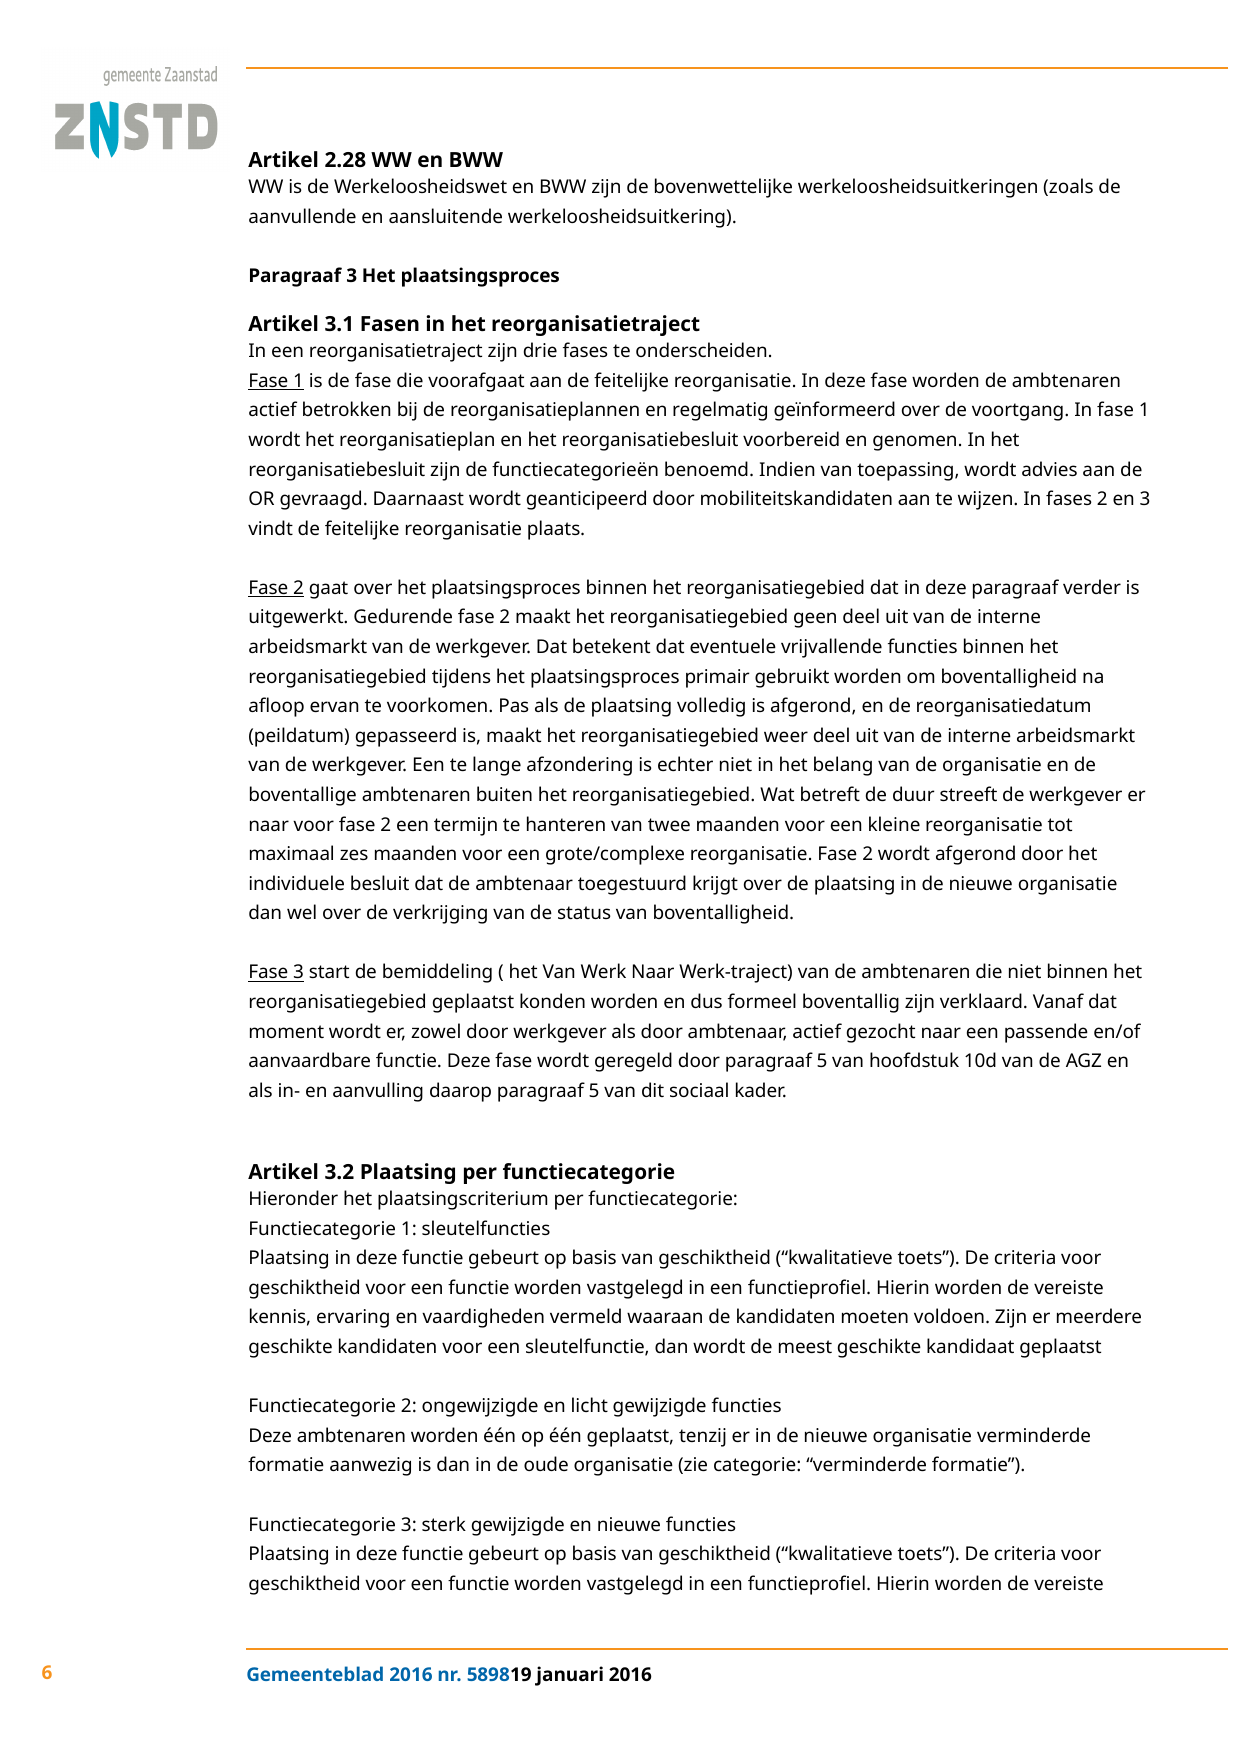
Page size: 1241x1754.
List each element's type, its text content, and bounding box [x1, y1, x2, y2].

text Fase 3 start de bemiddeling ( het Van Werk Naar Werk-traject) van de ambtenaren die niet binnen het reorganisatiegebied geplaatst konden worden en dus formeel boventallig zijn verklaard. Vanaf dat moment wordt er, zowel door werkgever als door ambtenaar, actief gezocht naar een passende en/of aanvaardbare functie. Deze fase wordt geregeld door paragraaf 5 van hoofdstuk 10d van de AGZ en als in- en aanvulling daarop paragraaf 5 van dit sociaal kader. [248, 959, 1152, 1103]
picture [41, 47, 231, 172]
text Functiecategorie 2: ongewijzigde en licht gewijzigde functies [248, 1392, 1152, 1418]
text Plaatsing in deze functie gebeurt op basis van geschiktheid (“kwalitatieve toets”). De criteria voor geschiktheid voor een functie worden vastgelegd in een functieprofiel. Hierin worden de vereiste kennis, ervaring en vaardigheden vermeld waaraan de kandidaten moeten voldoen. Zijn er meerdere geschikte kandidaten voor een sleutelfunctie, dan wordt de meest geschikte kandidaat geplaatst [248, 1244, 1152, 1359]
text Deze ambtenaren worden één op één geplaatst, tenzij er in de nieuwe organisatie verminderde formatie aanwezig is dan in de oude organisatie (zie categorie: “verminderde formatie”). [248, 1422, 1152, 1477]
text Artikel 2.28 WW en BWW [248, 145, 1152, 174]
text Fase 2 gaat over het plaatsingsproces binnen het reorganisatiegebied dat in deze paragraaf verder is uitgewerkt. Gedurende fase 2 maakt het reorganisatiegebied geen deel uit van de interne arbeidsmarkt van de werkgever. Dat betekent dat eventuele vrijvallende functies binnen het reorganisatiegebied tijdens het plaatsingsproces primair gebruikt worden om boventalligheid na afloop ervan te voorkomen. Pas als de plaatsing volledig is afgerond, en de reorganisatiedatum (peildatum) gepasseerd is, maakt het reorganisatiegebied weer deel uit van de interne arbeidsmarkt van de werkgever. Een te lange afzondering is echter niet in het belang van de organisatie en de boventallige ambtenaren buiten het reorganisatiegebied. Wat betreft de duur streeft de werkgever er naar voor fase 2 een termijn te hanteren van twee maanden voor een kleine reorganisatie tot maximaal zes maanden voor een grote/complexe reorganisatie. Fase 2 wordt afgerond door het individuele besluit dat de ambtenaar toegestuurd krijgt over de plaatsing in de nieuwe organisatie dan wel over de verkrijging van de status van boventalligheid. [248, 574, 1152, 925]
text In een reorganisatietraject zijn drie fases te onderscheiden. [248, 337, 1152, 363]
text WW is de Werkeloosheidswet en BWW zijn de bovenwettelijke werkeloosheidsuitkeringen (zoals de aanvullende en aansluitende werkeloosheidsuitkering). [248, 174, 1152, 229]
text Functiecategorie 1: sleutelfuncties [248, 1215, 1152, 1241]
text Functiecategorie 3: sterk gewijzigde en nieuwe functies [248, 1511, 1152, 1537]
text Artikel 3.2 Plaatsing per functiecategorie [248, 1157, 1152, 1185]
text Artikel 3.1 Fasen in het reorganisatietraject [248, 309, 1152, 337]
text Paragraaf 3 Het plaatsingsproces [248, 262, 1152, 288]
text Hieronder het plaatsingscriterium per functiecategorie: [248, 1185, 1152, 1211]
text Fase 1 is de fase die voorafgaat aan de feitelijke reorganisatie. In deze fase worden de ambtenaren actief betrokken bij de reorganisatieplannen en regelmatig geïnformeerd over de voortgang. In fase 1 wordt het reorganisatieplan en het reorganisatiebesluit voorbereid en genomen. In het reorganisatiebesluit zijn de functiecategorieën benoemd. Indien van toepassing, wordt advies aan de OR gevraagd. Daarnaast wordt geanticipeerd door mobiliteitskandidaten aan te wijzen. In fases 2 en 3 vindt de feitelijke reorganisatie plaats. [248, 367, 1152, 541]
text Plaatsing in deze functie gebeurt op basis van geschiktheid (“kwalitatieve toets”). De criteria voor geschiktheid voor een functie worden vastgelegd in een functieprofiel. Hierin worden de vereiste [248, 1540, 1152, 1596]
